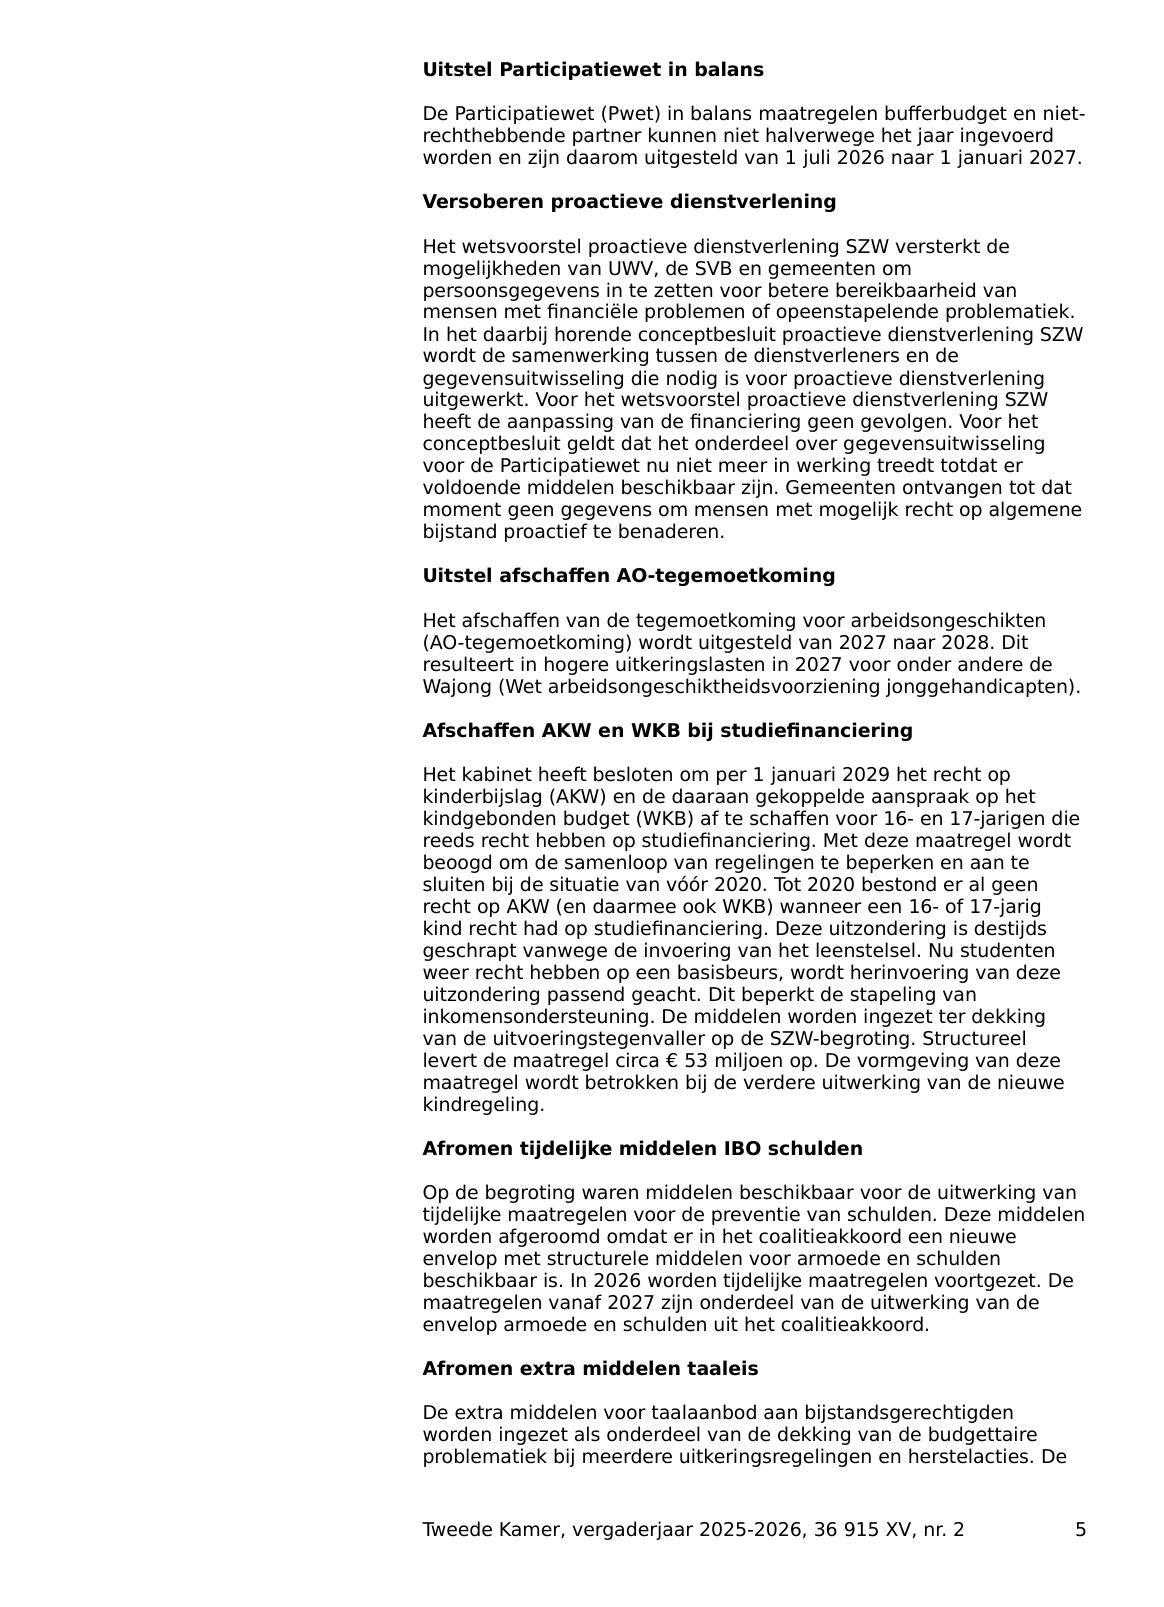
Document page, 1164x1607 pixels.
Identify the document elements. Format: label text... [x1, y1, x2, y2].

subtitle Uitstel Participatiewet in balans [422, 59, 1087, 81]
text Het afschaffen van de tegemoetkoming voor arbeidsongeschikten (AO-tegemoetkoming) wordt uitgesteld van 2027 naar 2028. Dit resulteert in hogere uitkeringslasten in 2027 voor onder andere de Wajong (Wet arbeidsongeschiktheidsvoorziening jonggehandicapten). [422, 609, 1087, 697]
text De extra middelen voor taalaanbod aan bijstandsgerechtigden worden ingezet als onderdeel van de dekking van de budgettaire problematiek bij meerdere uitkeringsregelingen en herstelacties. De [422, 1402, 1087, 1468]
text Op de begroting waren middelen beschikbaar voor de uitwerking van tijdelijke maatregelen voor de preventie van schulden. Deze middelen worden afgeroomd omdat er in het coalitieakkoord een nieuwe envelop met structurele middelen voor armoede en schulden beschikbaar is. In 2026 worden tijdelijke maatregelen voortgezet. De maatregelen vanaf 2027 zijn onderdeel van de uitwerking van de envelop armoede en schulden uit het coalitieakkoord. [422, 1182, 1087, 1336]
subtitle Versoberen proactieve dienstverlening [422, 191, 1087, 213]
text Het wetsvoorstel proactieve dienstverlening SZW versterkt de mogelijkheden van UWV, de SVB en gemeenten om persoonsgegevens in te zetten voor betere bereikbaarheid van mensen met financiële problemen of opeenstapelende problematiek. In het daarbij horende conceptbesluit proactieve dienstverlening SZW wordt de samenwerking tussen de dienstverleners en de gegevensuitwisseling die nodig is voor proactieve dienstverlening uitgewerkt. Voor het wetsvoorstel proactieve dienstverlening SZW heeft de aanpassing van de financiering geen gevolgen. Voor het conceptbesluit geldt dat het onderdeel over gegevensuitwisseling voor de Participatiewet nu niet meer in werking treedt totdat er voldoende middelen beschikbaar zijn. Gemeenten ontvangen tot dat moment geen gegevens om mensen met mogelijk recht op algemene bijstand proactief te benaderen. [422, 236, 1087, 543]
subtitle Afromen extra middelen taaleis [422, 1358, 1087, 1380]
subtitle Afromen tijdelijke middelen IBO schulden [422, 1138, 1087, 1160]
subtitle Uitstel afschaffen AO-tegemoetkoming [422, 565, 1087, 587]
text De Participatiewet (Pwet) in balans maatregelen bufferbudget en niet-rechthebbende partner kunnen niet halverwege het jaar ingevoerd worden en zijn daarom uitgesteld van 1 juli 2026 naar 1 januari 2027. [422, 103, 1087, 169]
subtitle Afschaffen AKW en WKB bij studiefinanciering [422, 720, 1087, 742]
text Het kabinet heeft besloten om per 1 januari 2029 het recht op kinderbijslag (AKW) en de daaraan gekoppelde aanspraak op het kindgebonden budget (WKB) af te schaffen voor 16- en 17-jarigen die reeds recht hebben op studiefinanciering. Met deze maatregel wordt beoogd om de samenloop van regelingen te beperken en aan te sluiten bij de situatie van vóór 2020. Tot 2020 bestond er al geen recht op AKW (en daarmee ook WKB) wanneer een 16- of 17-jarig kind recht had op studiefinanciering. Deze uitzondering is destijds geschrapt vanwege de invoering van het leenstelsel. Nu studenten weer recht hebben op een basisbeurs, wordt herinvoering van deze uitzondering passend geacht. Dit beperkt de stapeling van inkomensondersteuning. De middelen worden ingezet ter dekking van de uitvoeringstegenvaller op de SZW-begroting. Structureel levert de maatregel circa € 53 miljoen op. De vormgeving van deze maatregel wordt betrokken bij de verdere uitwerking van de nieuwe kindregeling. [422, 764, 1087, 1116]
